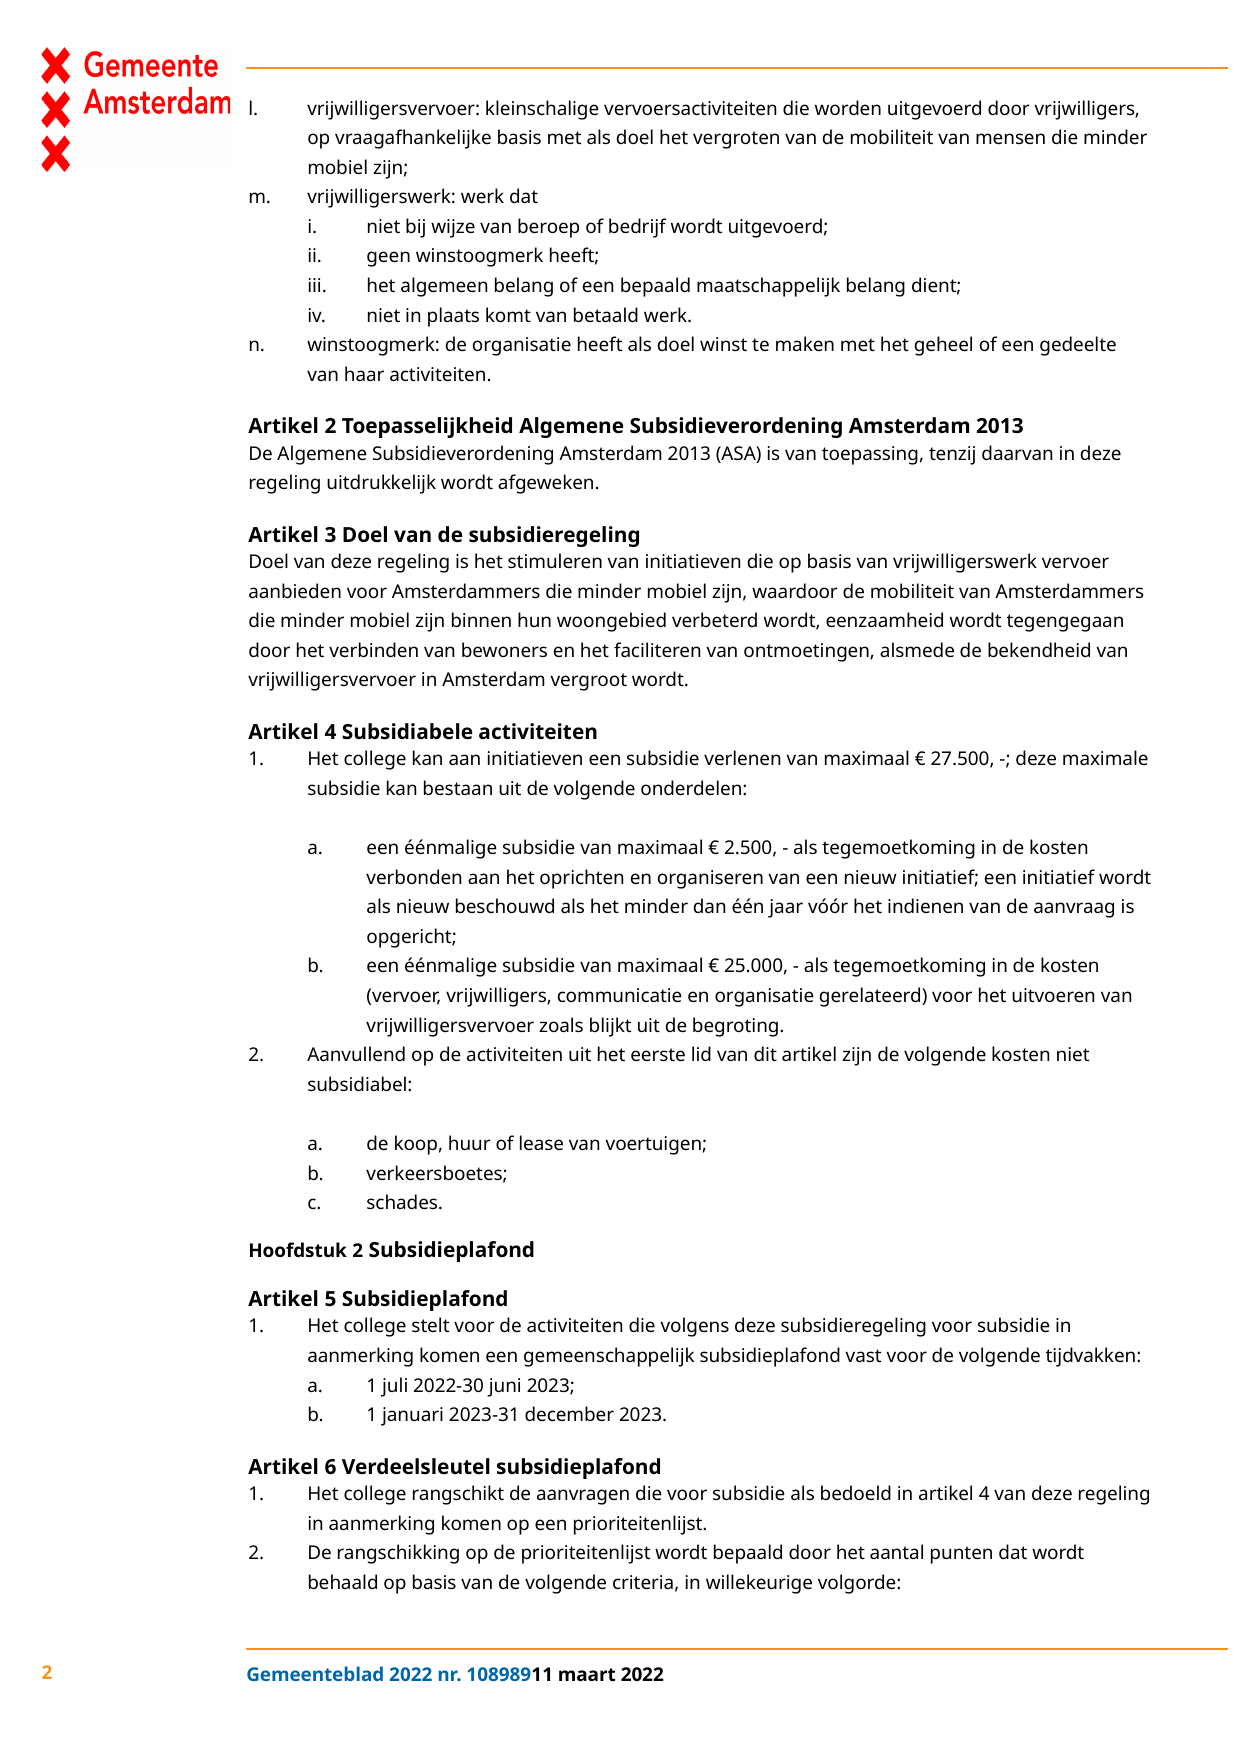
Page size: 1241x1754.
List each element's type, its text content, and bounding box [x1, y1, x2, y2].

list een éénmalige subsidie van maximaal € 25.000, - als tegemoetkoming in de kosten (vervoer, vrijwilligers, communicatie en organisatie gerelateerd) voor het uitvoeren van vrijwilligersvervoer zoals blijkt uit de begroting. [307, 953, 1152, 1037]
text Artikel 5 Subsidieplafond [248, 1284, 1152, 1313]
list winstoogmerk: de organisatie heeft als doel winst te maken met het geheel of een gedeelte van haar activiteiten. [248, 331, 1152, 387]
list vrijwilligersvervoer: kleinschalige vervoersactiviteiten die worden uitgevoerd door vrijwilligers, op vraagafhankelijke basis met als doel het vergroten van de mobiliteit van mensen die minder mobiel zijn; [248, 95, 1152, 180]
text Artikel 2 Toepasselijkheid Algemene Subsidieverordening Amsterdam 2013 [248, 411, 1152, 440]
list Het college kan aan initiatieven een subsidie verlenen van maximaal € 27.500, -; deze maximale subsidie kan bestaan uit de volgende onderdelen: [248, 746, 1152, 801]
list vrijwilligerswerk: werk dat [248, 183, 1152, 209]
list een éénmalige subsidie van maximaal € 2.500, - als tegemoetkoming in de kosten verbonden aan het oprichten en organiseren van een nieuw initiatief; een initiatief wordt als nieuw beschouwd als het minder dan één jaar vóór het indienen van de aanvraag is opgericht; [307, 834, 1152, 949]
list niet in plaats komt van betaald werk. [307, 302, 1152, 328]
text Artikel 6 Verdeelsleutel subsidieplafond [248, 1452, 1152, 1480]
text Artikel 4 Subsidiabele activiteiten [248, 717, 1152, 746]
list Het college stelt voor de activiteiten die volgens deze subsidieregeling voor subsidie in aanmerking komen een gemeenschappelijk subsidieplafond vast voor de volgende tijdvakken: [248, 1313, 1152, 1368]
text De Algemene Subsidieverordening Amsterdam 2013 (ASA) is van toepassing, tenzij daarvan in deze regeling uitdrukkelijk wordt afgeweken. [248, 440, 1152, 495]
list verkeersboetes; [307, 1160, 1152, 1185]
list De rangschikking op de prioriteitenlijst wordt bepaald door het aantal punten dat wordt behaald op basis van de volgende criteria, in willekeurige volgorde: [248, 1539, 1152, 1595]
list het algemeen belang of een bepaald maatschappelijk belang dient; [307, 272, 1152, 298]
text Artikel 3 Doel van de subsidieregeling [248, 520, 1152, 548]
list Aanvullend op de activiteiten uit het eerste lid van dit artikel zijn de volgende kosten niet subsidiabel: [248, 1041, 1152, 1097]
text Hoofdstuk 2 Subsidieplafond [248, 1235, 1152, 1263]
list schades. [307, 1189, 1152, 1215]
list 1 januari 2023-31 december 2023. [307, 1401, 1152, 1427]
list 1 juli 2022-30 juni 2023; [307, 1372, 1152, 1397]
list niet bij wijze van beroep of bedrijf wordt uitgevoerd; [307, 213, 1152, 239]
text Doel van deze regeling is het stimuleren van initiatieven die op basis van vrijwilligerswerk vervoer aanbieden voor Amsterdammers die minder mobiel zijn, waardoor de mobiliteit van Amsterdammers die minder mobiel zijn binnen hun woongebied verbeterd wordt, eenzaamheid wordt tegengegaan door het verbinden van bewoners en het faciliteren van ontmoetingen, alsmede de bekendheid van vrijwilligersvervoer in Amsterdam vergroot wordt. [248, 548, 1152, 692]
picture [41, 47, 231, 172]
list Het college rangschikt de aanvragen die voor subsidie als bedoeld in artikel 4 van deze regeling in aanmerking komen op een prioriteitenlijst. [248, 1480, 1152, 1536]
list geen winstoogmerk heeft; [307, 243, 1152, 268]
list de koop, huur of lease van voertuigen; [307, 1130, 1152, 1156]
